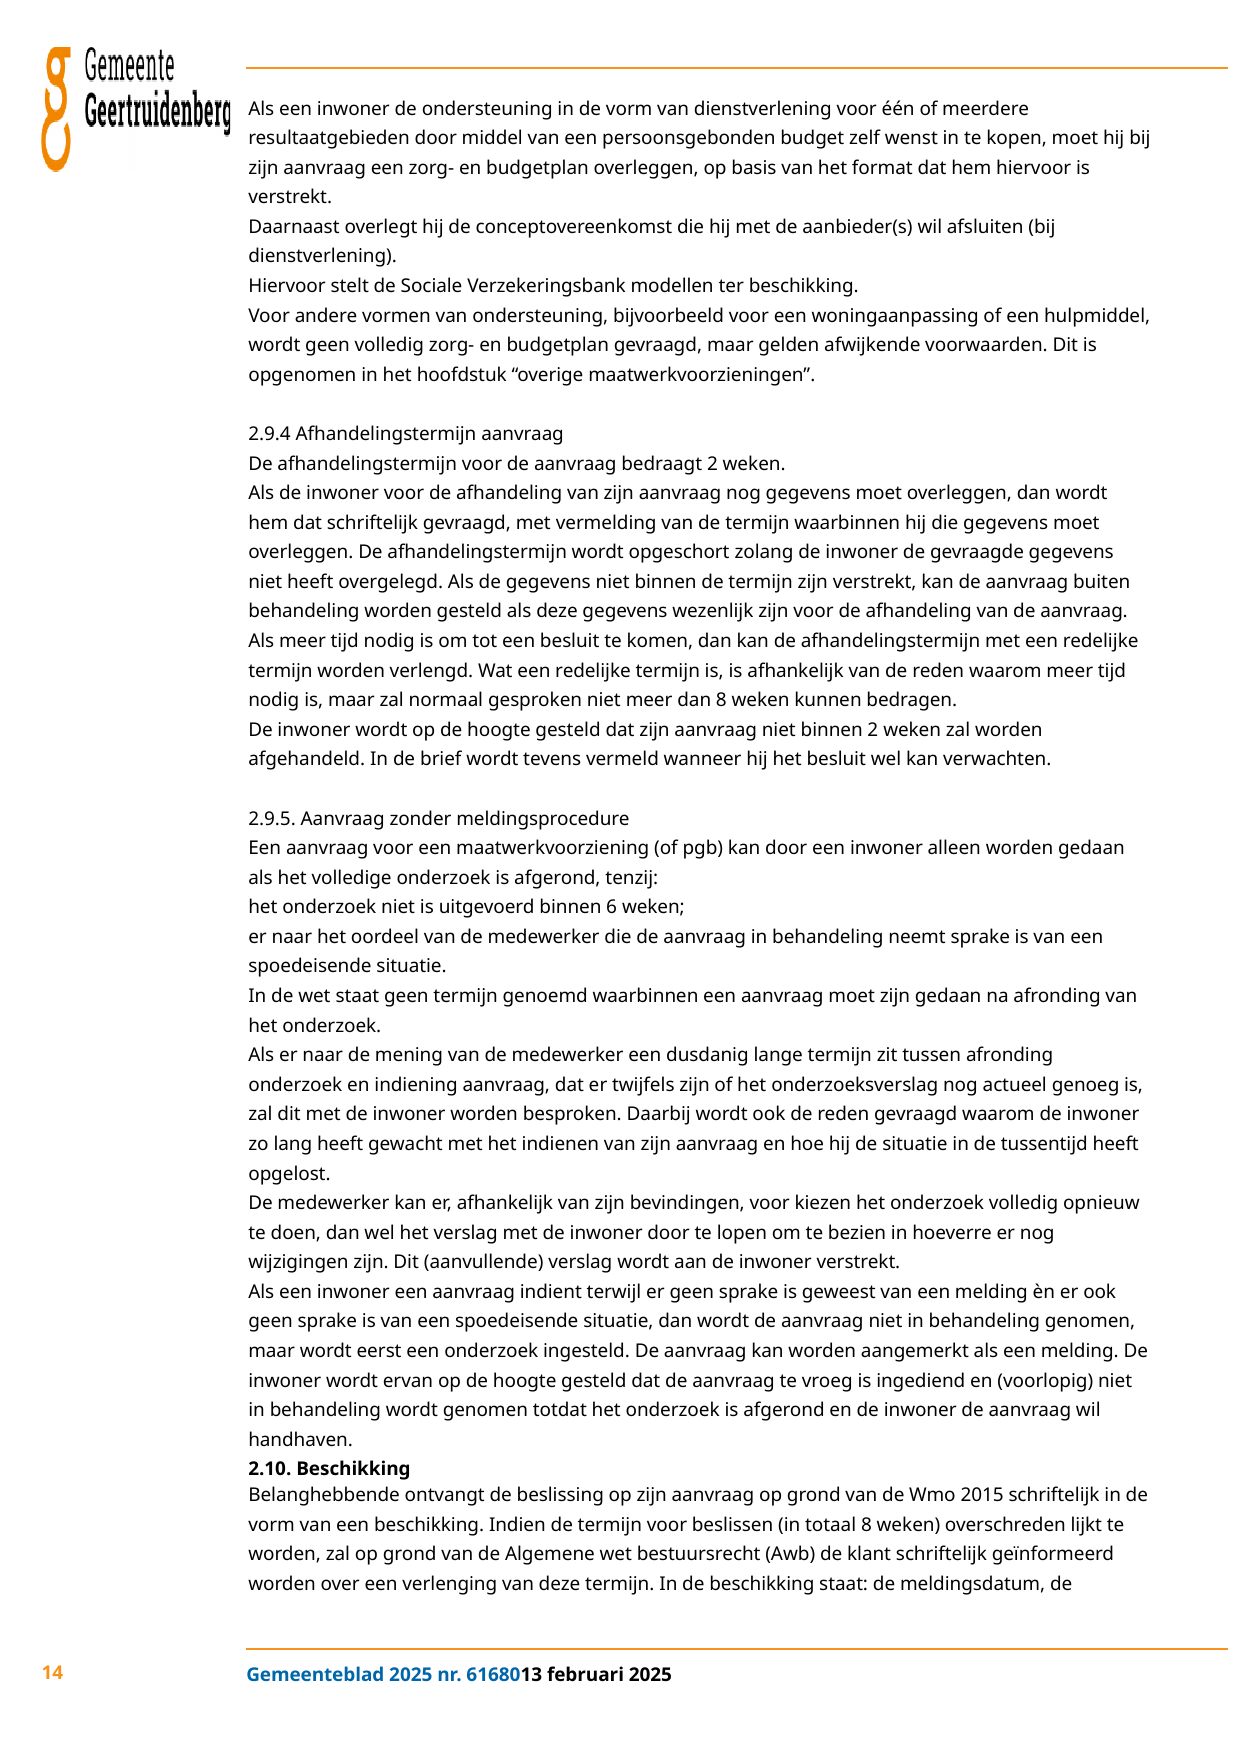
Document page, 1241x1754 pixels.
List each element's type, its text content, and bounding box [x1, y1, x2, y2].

text De inwoner wordt op de hoogte gesteld dat zijn aanvraag niet binnen 2 weken zal worden afgehandeld. In de brief wordt tevens vermeld wanneer hij het besluit wel kan verwachten. [248, 716, 1152, 771]
text Als meer tijd nodig is om tot een besluit te komen, dan kan de afhandelingstermijn met een redelijke termijn worden verlengd. Wat een redelijke termijn is, is afhankelijk van de reden waarom meer tijd nodig is, maar zal normaal gesproken niet meer dan 8 weken kunnen bedragen. [248, 627, 1152, 712]
text Daarnaast overlegt hij de conceptovereenkomst die hij met de aanbieder(s) wil afsluiten (bij dienstverlening). [248, 213, 1152, 268]
text 2.9.4 Afhandelingstermijn aanvraag [248, 420, 1152, 446]
text er naar het oordeel van de medewerker die de aanvraag in behandeling neemt sprake is van een spoedeisende situatie. [248, 923, 1152, 978]
text Hiervoor stelt de Sociale Verzekeringsbank modellen ter beschikking. [248, 272, 1152, 298]
text Belanghebbende ontvangt de beslissing op zijn aanvraag op grond van de Wmo 2015 schriftelijk in de vorm van een beschikking. Indien de termijn voor beslissen (in totaal 8 weken) overschreden lijkt te worden, zal op grond van de Algemene wet bestuursrecht (Awb) de klant schriftelijk geïnformeerd worden over een verlenging van deze termijn. In de beschikking staat: de meldingsdatum, de [248, 1481, 1152, 1596]
text De afhandelingstermijn voor de aanvraag bedraagt 2 weken. [248, 450, 1152, 476]
text Als er naar de mening van de medewerker een dusdanig lange termijn zit tussen afronding onderzoek en indiening aanvraag, dat er twijfels zijn of het onderzoeksverslag nog actueel genoeg is, zal dit met de inwoner worden besproken. Daarbij wordt ook de reden gevraagd waarom de inwoner zo lang heeft gewacht met het indienen van zijn aanvraag en hoe hij de situatie in de tussentijd heeft opgelost. [248, 1041, 1152, 1186]
text Als de inwoner voor de afhandeling van zijn aanvraag nog gegevens moet overleggen, dan wordt hem dat schriftelijk gevraagd, met vermelding van de termijn waarbinnen hij die gegevens moet overleggen. De afhandelingstermijn wordt opgeschort zolang de inwoner de gevraagde gegevens niet heeft overgelegd. Als de gegevens niet binnen de termijn zijn verstrekt, kan de aanvraag buiten behandeling worden gesteld als deze gegevens wezenlijk zijn voor de afhandeling van de aanvraag. [248, 479, 1152, 623]
text In de wet staat geen termijn genoemd waarbinnen een aanvraag moet zijn gedaan na afronding van het onderzoek. [248, 982, 1152, 1038]
text Voor andere vormen van ondersteuning, bijvoorbeeld voor een woningaanpassing of een hulpmiddel, wordt geen volledig zorg- en budgetplan gevraagd, maar gelden afwijkende voorwaarden. Dit is opgenomen in het hoofdstuk “overige maatwerkvoorzieningen”. [248, 302, 1152, 387]
text Als een inwoner de ondersteuning in de vorm van dienstverlening voor één of meerdere resultaatgebieden door middel van een persoonsgebonden budget zelf wenst in te kopen, moet hij bij zijn aanvraag een zorg- en budgetplan overleggen, op basis van het format dat hem hiervoor is verstrekt. [248, 95, 1152, 209]
text 2.10. Beschikking [248, 1456, 1152, 1481]
text De medewerker kan er, afhankelijk van zijn bevindingen, voor kiezen het onderzoek volledig opnieuw te doen, dan wel het verslag met de inwoner door te lopen om te bezien in hoeverre er nog wijzigingen zijn. Dit (aanvullende) verslag wordt aan de inwoner verstrekt. [248, 1189, 1152, 1274]
text Een aanvraag voor een maatwerkvoorziening (of pgb) kan door een inwoner alleen worden gedaan als het volledige onderzoek is afgerond, tenzij: [248, 834, 1152, 890]
picture [41, 47, 231, 172]
text Als een inwoner een aanvraag indient terwijl er geen sprake is geweest van een melding èn er ook geen sprake is van een spoedeisende situatie, dan wordt de aanvraag niet in behandeling genomen, maar wordt eerst een onderzoek ingesteld. De aanvraag kan worden aangemerkt als een melding. De inwoner wordt ervan op de hoogte gesteld dat de aanvraag te vroeg is ingediend en (voorlopig) niet in behandeling wordt genomen totdat het onderzoek is afgerond en de inwoner de aanvraag wil handhaven. [248, 1278, 1152, 1452]
text het onderzoek niet is uitgevoerd binnen 6 weken; [248, 893, 1152, 919]
text 2.9.5. Aanvraag zonder meldingsprocedure [248, 805, 1152, 831]
